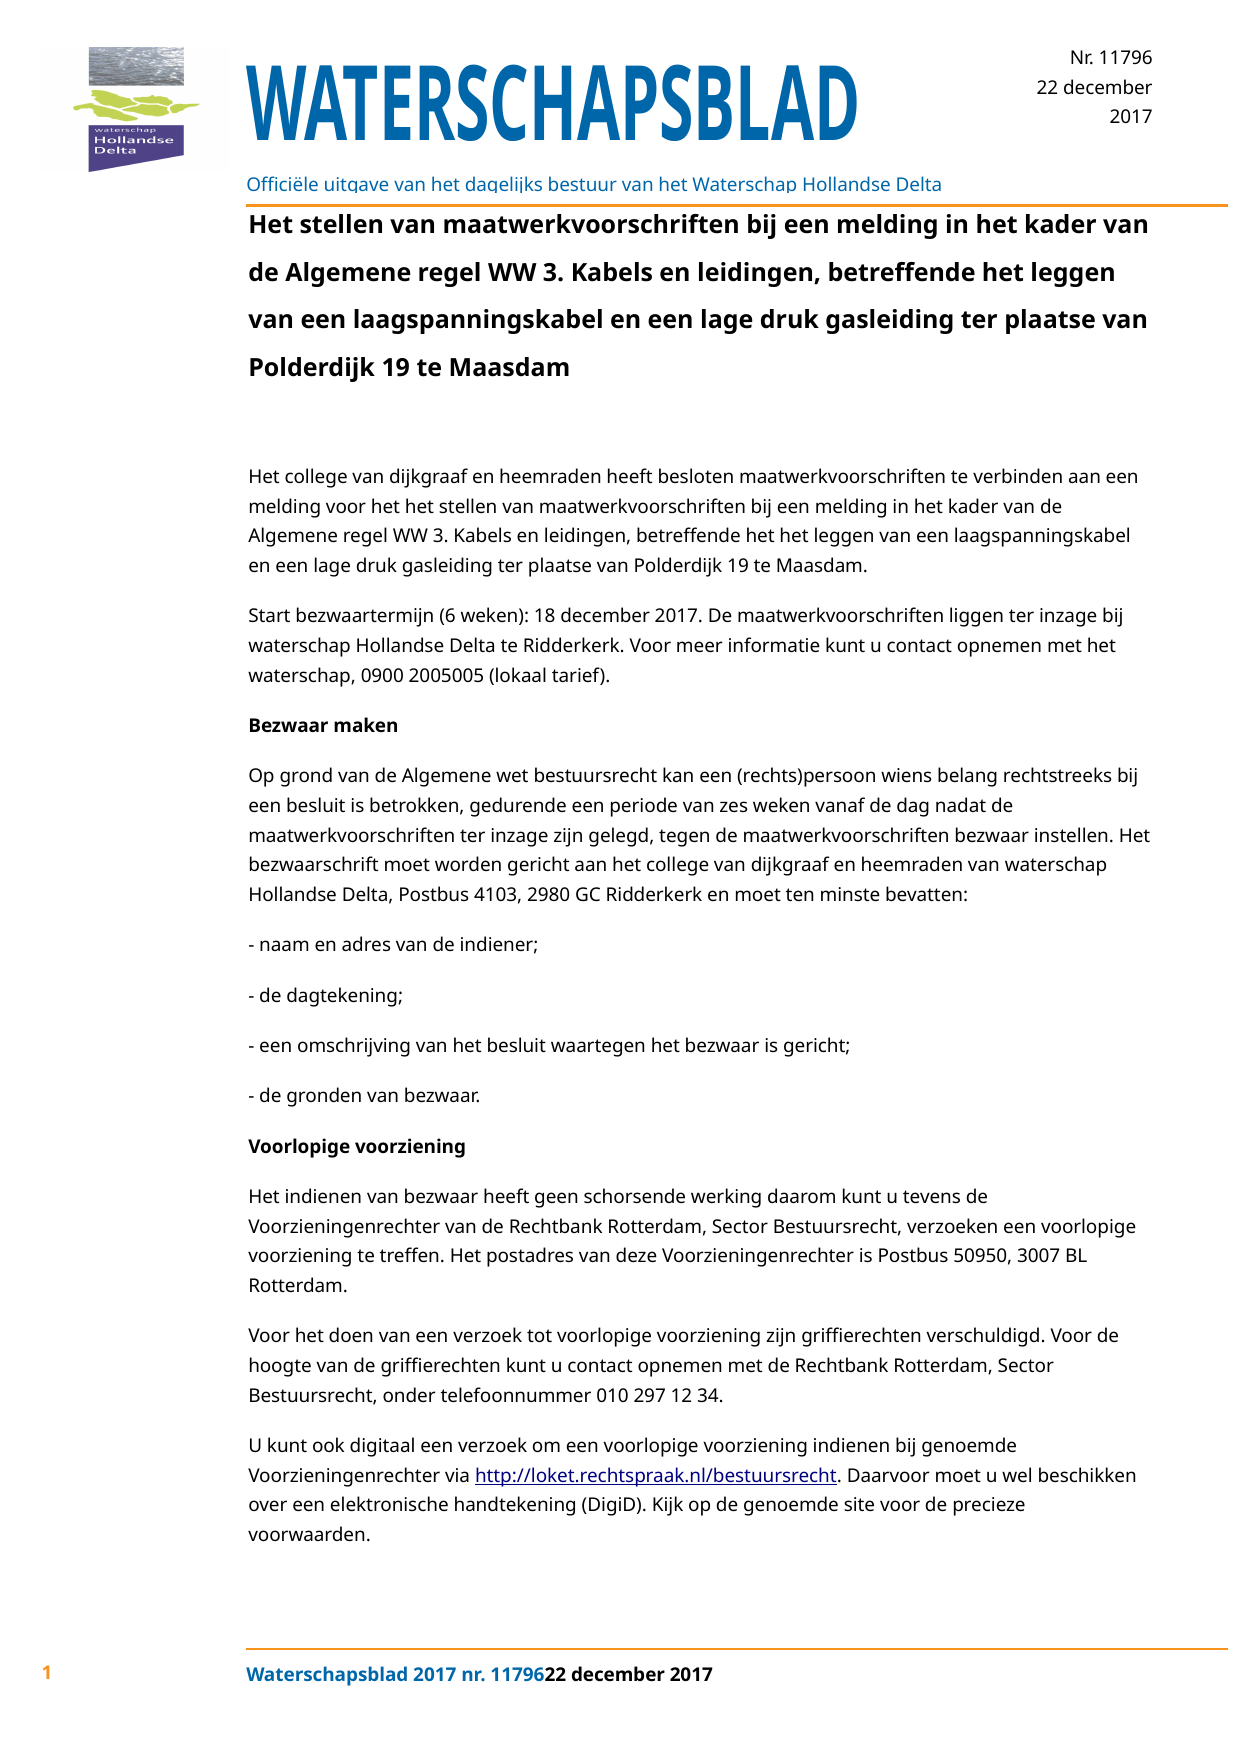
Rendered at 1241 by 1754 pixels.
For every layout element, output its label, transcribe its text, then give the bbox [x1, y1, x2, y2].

text Op grond van de Algemene wet bestuursrecht kan een (rechts)persoon wiens belang rechtstreeks bij een besluit is betrokken, gedurende een periode van zes weken vanaf de dag nadat de maatwerkvoorschriften ter inzage zijn gelegd, tegen de maatwerkvoorschriften bezwaar instellen. Het bezwaarschrift moet worden gericht aan het college van dijkgraaf en heemraden van waterschap Hollandse Delta, Postbus 4103, 2980 GC Ridderkerk en moet ten minste bevatten: [248, 763, 1152, 907]
text Het indienen van bezwaar heeft geen schorsende werking daarom kunt u tevens de Voorzieningenrechter van de Rechtbank Rotterdam, Sector Bestuursrecht, verzoeken een voorlopige voorziening te treffen. Het postadres van deze Voorzieningenrechter is Postbus 50950, 3007 BL Rotterdam. [248, 1183, 1152, 1298]
text Voorlopige voorziening [248, 1133, 1152, 1159]
text - naam en adres van de indiener; [248, 931, 1152, 957]
text Bezwaar maken [248, 712, 1152, 738]
picture [41, 47, 231, 172]
text Het college van dijkgraaf en heemraden heeft besloten maatwerkvoorschriften te verbinden aan een melding voor het het stellen van maatwerkvoorschriften bij een melding in het kader van de Algemene regel WW 3. Kabels en leidingen, betreffende het het leggen van een laagspanningskabel en een lage druk gasleiding ter plaatse van Polderdijk 19 te Maasdam. [248, 463, 1152, 578]
text - de gronden van bezwaar. [248, 1083, 1152, 1108]
text - de dagtekening; [248, 982, 1152, 1008]
text Start bezwaartermijn (6 weken): 18 december 2017. De maatwerkvoorschriften liggen ter inzage bij waterschap Hollandse Delta te Ridderkerk. Voor meer informatie kunt u contact opnemen met het waterschap, 0900 2005005 (lokaal tarief). [248, 603, 1152, 688]
text Voor het doen van een verzoek tot voorlopige voorziening zijn griffierechten verschuldigd. Voor de hoogte van de griffierechten kunt u contact opnemen met de Rechtbank Rotterdam, Sector Bestuursrecht, onder telefoonnummer 010 297 12 34. [248, 1323, 1152, 1408]
text - een omschrijving van het besluit waartegen het bezwaar is gericht; [248, 1032, 1152, 1058]
text U kunt ook digitaal een verzoek om een voorlopige voorziening indienen bij genoemde Voorzieningenrechter via http://loket.rechtspraak.nl/bestuursrecht. Daarvoor moet u wel beschikken over een elektronische handtekening (DigiD). Kijk op de genoemde site voor de precieze voorwaarden. [248, 1432, 1152, 1547]
text Het stellen van maatwerkvoorschriften bij een melding in het kader van de Algemene regel WW 3. Kabels en leidingen, betreffende het leggen van een laagspanningskabel en een lage druk gasleiding ter plaatse van Polderdijk 19 te Maasdam [248, 207, 1152, 384]
